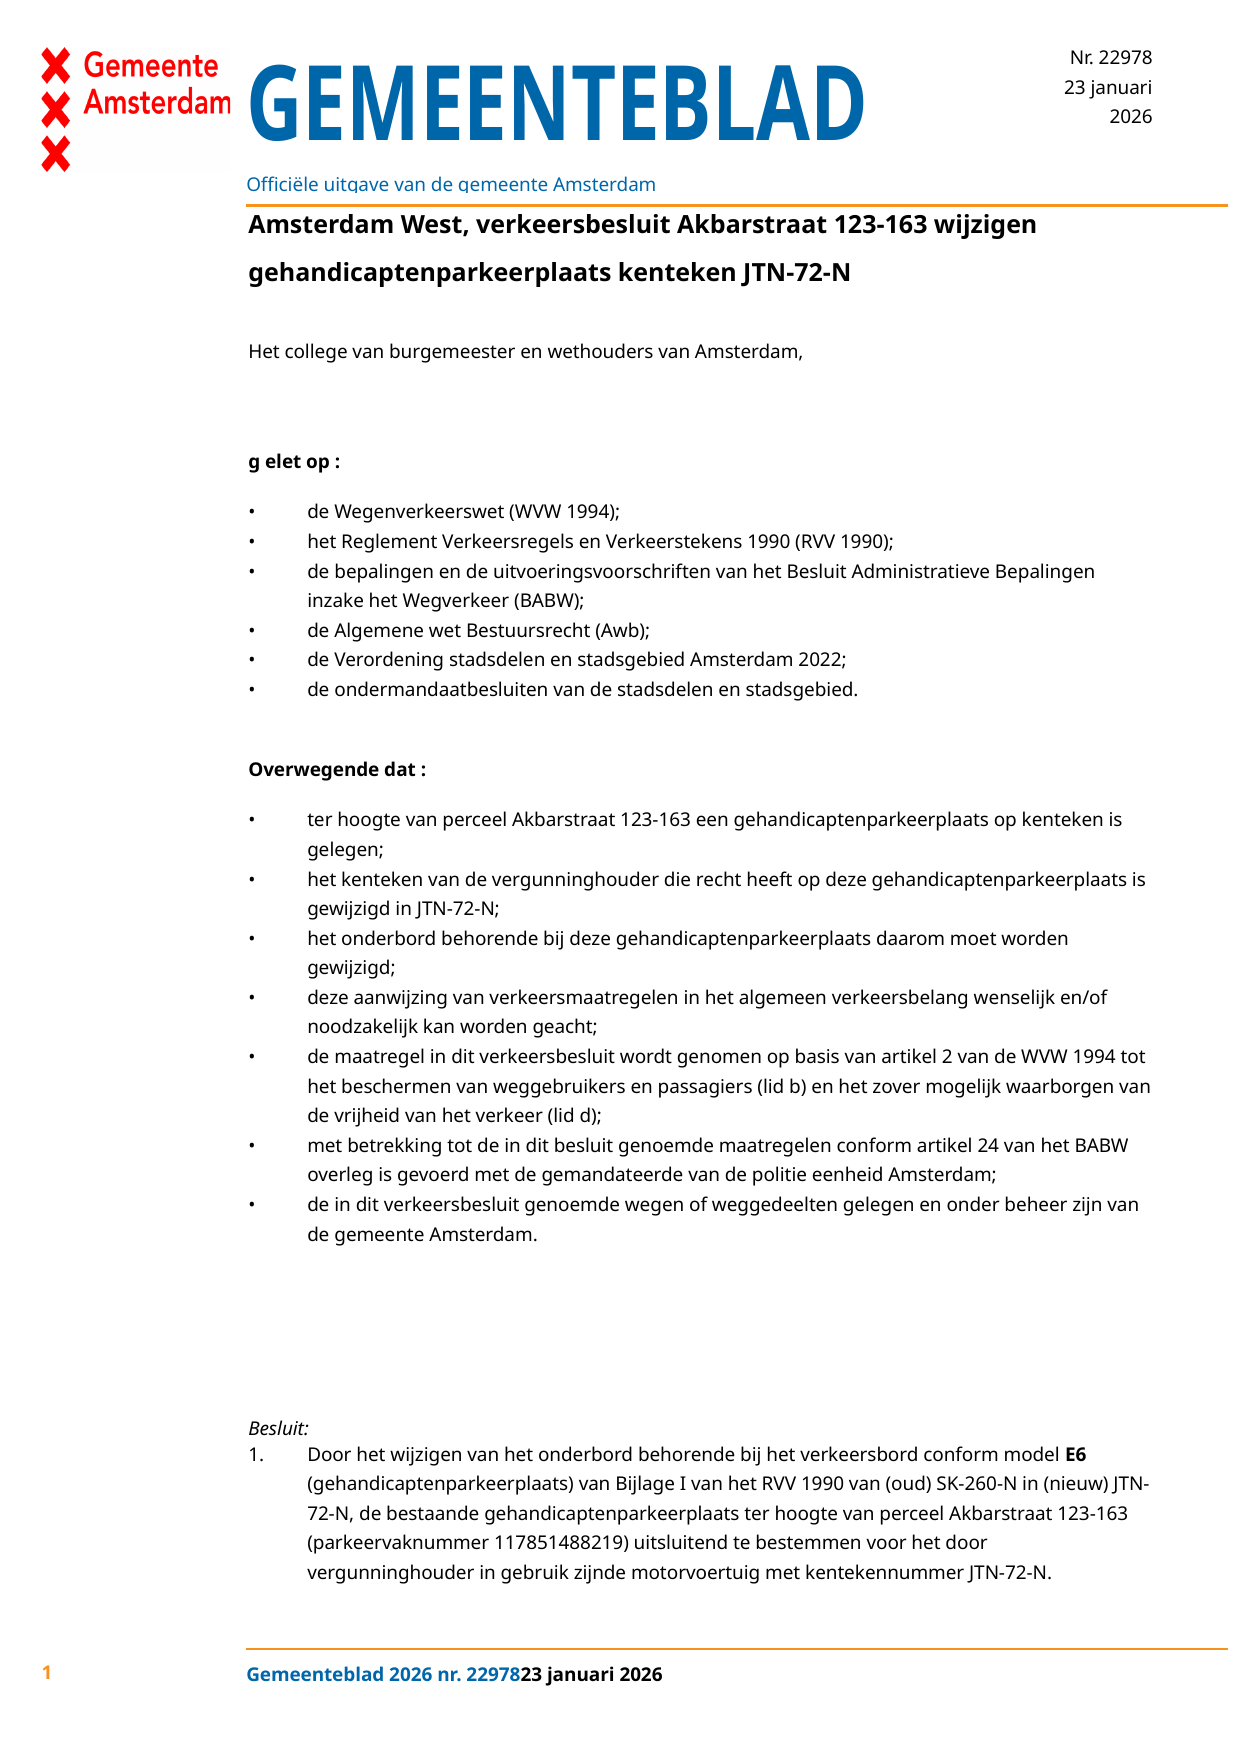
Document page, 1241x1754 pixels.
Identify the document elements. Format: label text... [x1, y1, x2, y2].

list de Wegenverkeerswet (WVW 1994); [248, 499, 1152, 524]
list de maatregel in dit verkeersbesluit wordt genomen op basis van artikel 2 van de WVW 1994 tot het beschermen van weggebruikers en passagiers (lid b) en het zover mogelijk waarborgen van de vrijheid van het verkeer (lid d); [248, 1043, 1152, 1128]
list de Algemene wet Bestuursrecht (Awb); [248, 617, 1152, 643]
text Amsterdam West, verkeersbesluit Akbarstraat 123-163 wijzigen gehandicaptenparkeerplaats kenteken JTN-72-N [248, 207, 1152, 288]
list ter hoogte van perceel Akbarstraat 123-163 een gehandicaptenparkeerplaats op kenteken is gelegen; [248, 807, 1152, 862]
list de in dit verkeersbesluit genoemde wegen of weggedeelten gelegen en onder beheer zijn van de gemeente Amsterdam. [248, 1191, 1152, 1246]
list de bepalingen en de uitvoeringsvoorschriften van het Besluit Administratieve Bepalingen inzake het Wegverkeer (BABW); [248, 558, 1152, 613]
text Het college van burgemeester en wethouders van Amsterdam, [248, 339, 1152, 364]
list met betrekking tot de in dit besluit genoemde maatregelen conform artikel 24 van het BABW overleg is gevoerd met de gemandateerde van de politie eenheid Amsterdam; [248, 1132, 1152, 1187]
list deze aanwijzing van verkeersmaatregelen in het algemeen verkeersbelang wenselijk en/of noodzakelijk kan worden geacht; [248, 984, 1152, 1039]
list het kenteken van de vergunninghouder die recht heeft op deze gehandicaptenparkeerplaats is gewijzigd in JTN-72-N; [248, 866, 1152, 921]
text Overwegende dat : [248, 756, 1152, 782]
list Door het wijzigen van het onderbord behorende bij het verkeersbord conform model E6 (gehandicaptenparkeerplaats) van Bijlage I van het RVV 1990 van (oud) SK-260-N in (nieuw) JTN-72-N, de bestaande gehandicaptenparkeerplaats ter hoogte van perceel Akbarstraat 123-163 (parkeervaknummer 117851488219) uitsluitend te bestemmen voor het door vergunninghouder in gebruik zijnde motorvoertuig met kentekennummer JTN-72-N. [248, 1441, 1152, 1585]
list de ondermandaatbesluiten van de stadsdelen en stadsgebied. [248, 676, 1152, 702]
list het Reglement Verkeersregels en Verkeerstekens 1990 (RVV 1990); [248, 528, 1152, 554]
list het onderbord behorende bij deze gehandicaptenparkeerplaats daarom moet worden gewijzigd; [248, 925, 1152, 980]
text g elet op : [248, 448, 1152, 474]
text Besluit: [248, 1415, 1152, 1441]
list de Verordening stadsdelen en stadsgebied Amsterdam 2022; [248, 647, 1152, 672]
picture [41, 47, 231, 172]
